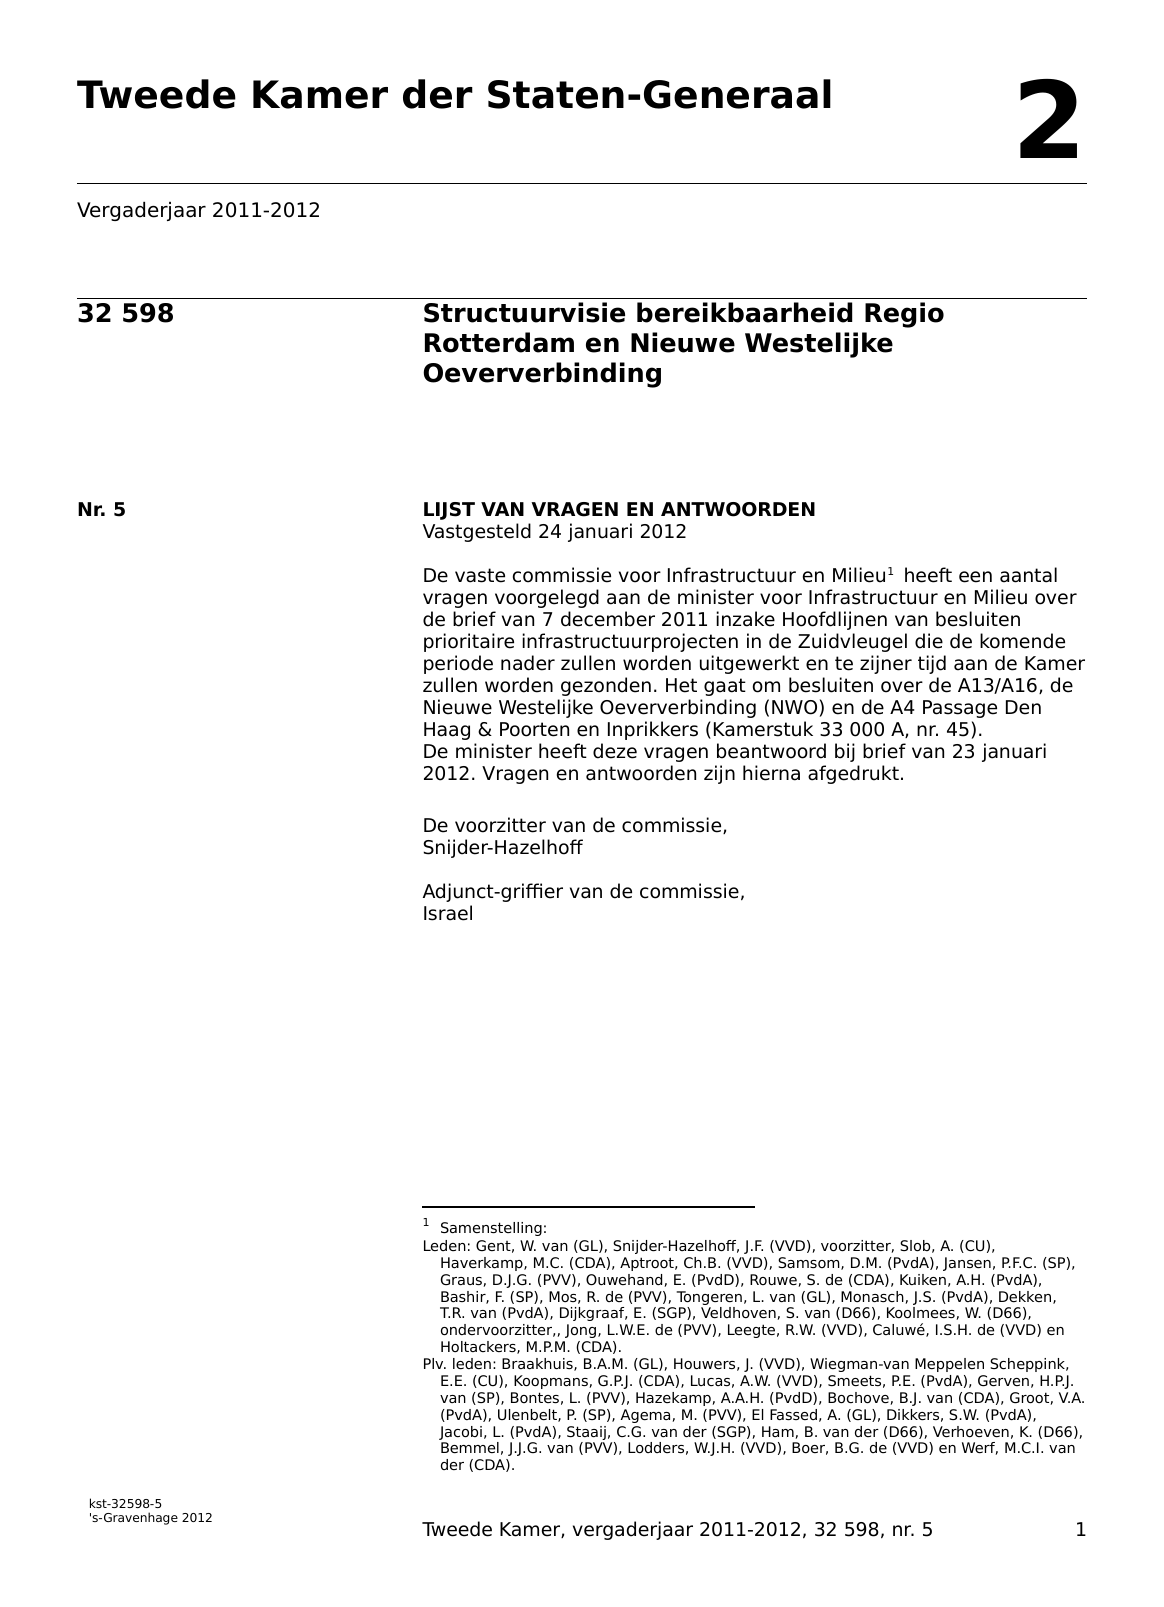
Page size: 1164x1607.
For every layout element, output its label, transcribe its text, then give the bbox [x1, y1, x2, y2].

text De vaste commissie voor Infrastructuur en Milieu heeft een aantal vragen voorgelegd aan de minister voor Infrastructuur en Milieu over de brief van 7 december 2011 inzake Hoofdlijnen van besluiten prioritaire infrastructuurprojecten in de Zuidvleugel die de komende periode nader zullen worden uitgewerkt en te zijner tijd aan de Kamer zullen worden gezonden. Het gaat om besluiten over de A13/A16, de Nieuwe Westelijke Oeververbinding (NWO) en de A4 Passage Den Haag & Poorten en Inprikkers (Kamerstuk 33 000 A, nr. 45). [422, 565, 1087, 741]
subtitle 32 598 Structuurvisie bereikbaarheid Regio Rotterdam en Nieuwe Westelijke Oeververbinding [77, 299, 1087, 388]
subtitle Nr. 5 LIJST VAN VRAGEN EN ANTWOORDEN [77, 499, 1087, 521]
text De minister heeft deze vragen beantwoord bij brief van 23 januari 2012. Vragen en antwoorden zijn hierna afgedrukt. [422, 741, 1087, 785]
table_header 2 [886, 59, 1087, 183]
text Plv. leden: Braakhuis, B.A.M. (GL), Houwers, J. (VVD), Wiegman-van Meppelen Scheppink, E.E. (CU), Koopmans, G.P.J. (CDA), Lucas, A.W. (VVD), Smeets, P.E. (PvdA), Gerven, H.P.J. van (SP), Bontes, L. (PVV), Hazekamp, A.A.H. (PvdD), Bochove, B.J. van (CDA), Groot, V.A. (PvdA), Ulenbelt, P. (SP), Agema, M. (PVV), El Fassed, A. (GL), Dikkers, S.W. (PvdA), Jacobi, L. (PvdA), Staaij, C.G. van der (SGP), Ham, B. van der (D66), Verhoeven, K. (D66), Bemmel, J.J.G. van (PVV), Lodders, W.J.H. (VVD), Boer, B.G. de (VVD) en Werf, M.C.I. van der (CDA). [422, 1356, 1087, 1474]
text De voorzitter van de commissie, Snijder-Hazelhoff [422, 815, 1087, 859]
text kst-32598-5 [88, 1497, 323, 1511]
text Vastgesteld 24 januari 2012 [422, 521, 1087, 543]
text Samenstelling: [422, 1216, 1087, 1238]
text 's-Gravenhage 2012 [88, 1511, 323, 1525]
table_header Tweede Kamer der Staten-Generaal [77, 59, 886, 183]
table_cell Vergaderjaar 2011-2012 [77, 184, 1087, 298]
text Leden: Gent, W. van (GL), Snijder-Hazelhoff, J.F. (VVD), voorzitter, Slob, A. (CU), Haverkamp, M.C. (CDA), Aptroot, Ch.B. (VVD), Samsom, D.M. (PvdA), Jansen, P.F.C. (SP), Graus, D.J.G. (PVV), Ouwehand, E. (PvdD), Rouwe, S. de (CDA), Kuiken, A.H. (PvdA), Bashir, F. (SP), Mos, R. de (PVV), Tongeren, L. van (GL), Monasch, J.S. (PvdA), Dekken, T.R. van (PvdA), Dijkgraaf, E. (SGP), Veldhoven, S. van (D66), Koolmees, W. (D66), ondervoorzitter,, Jong, L.W.E. de (PVV), Leegte, R.W. (VVD), Caluwé, I.S.H. de (VVD) en Holtackers, M.P.M. (CDA). [422, 1238, 1087, 1356]
text Adjunct-griffier van de commissie, Israel [422, 881, 1087, 925]
